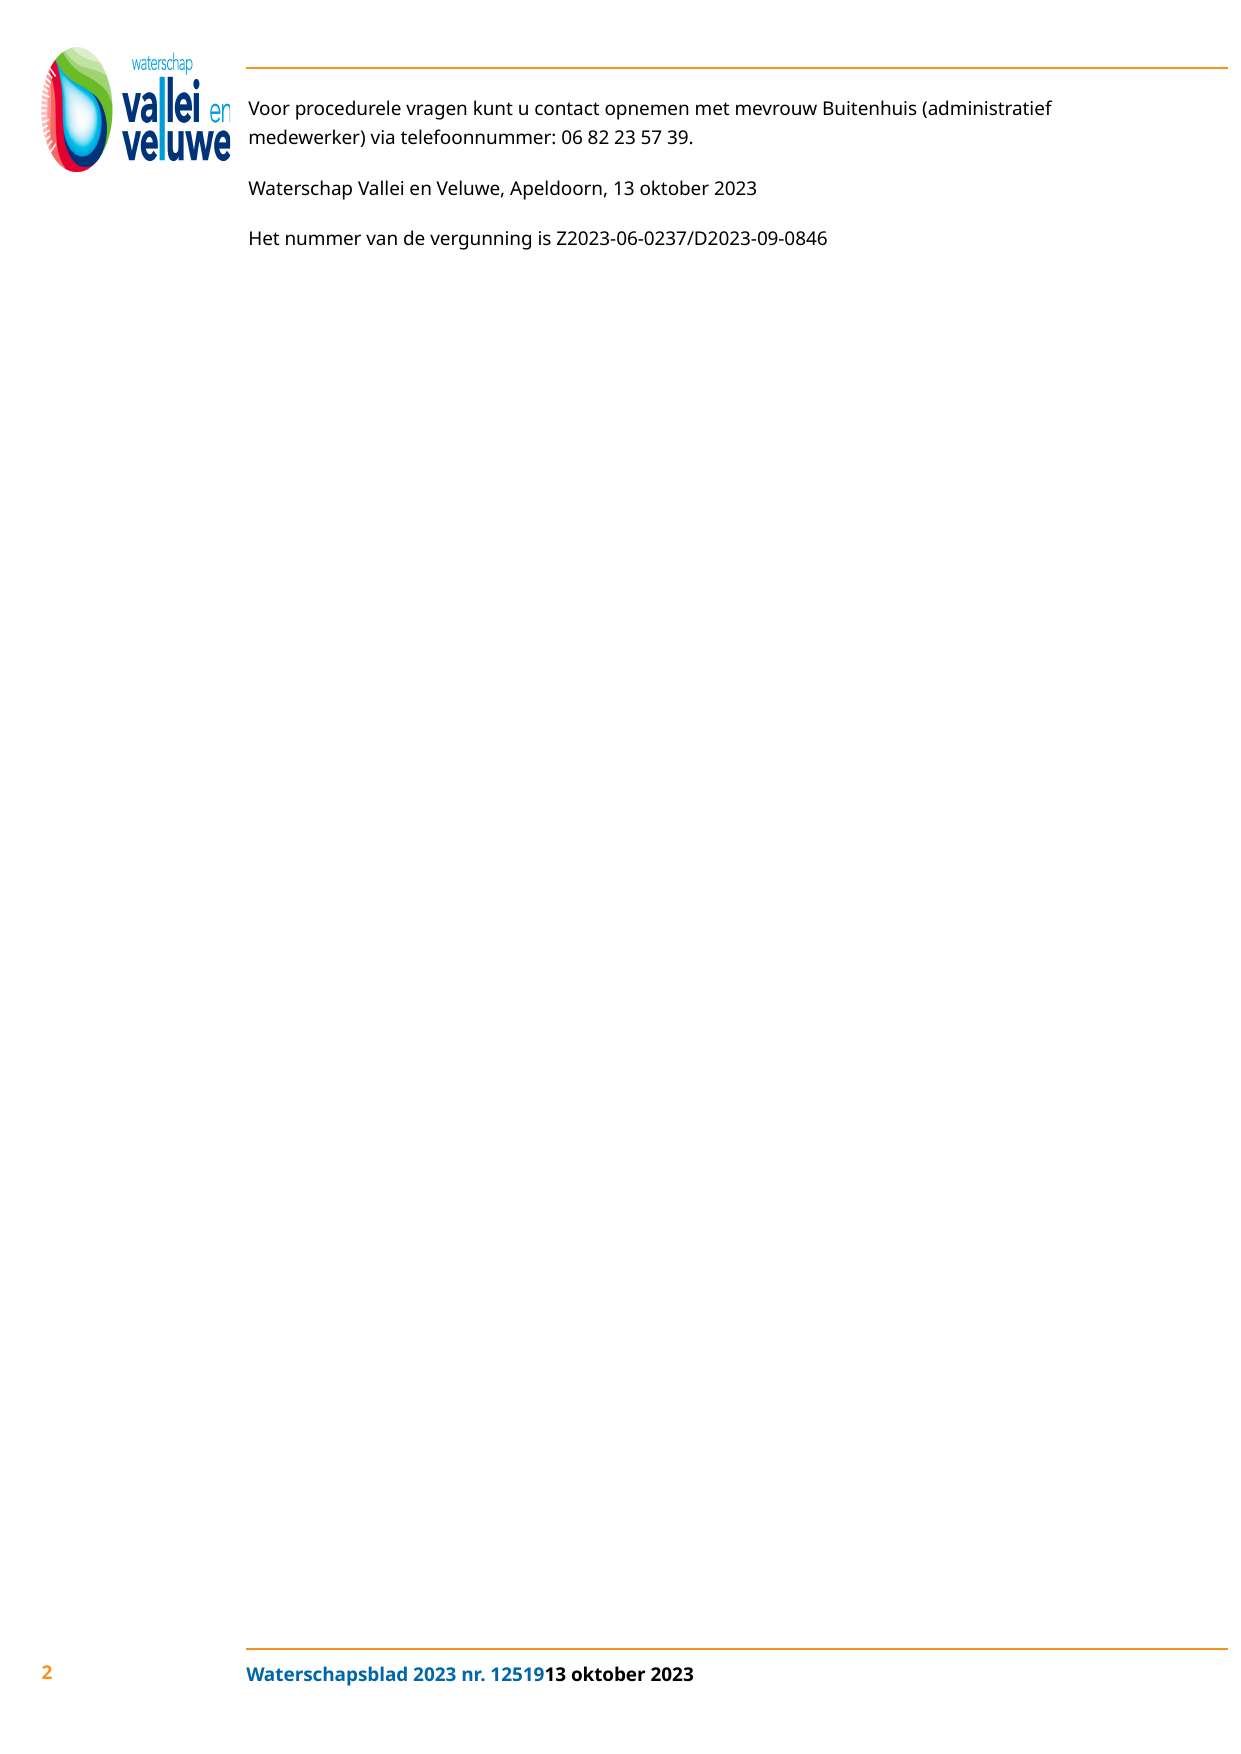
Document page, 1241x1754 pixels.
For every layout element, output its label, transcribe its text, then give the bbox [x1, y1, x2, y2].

text Waterschap Vallei en Veluwe, Apeldoorn, 13 oktober 2023 [248, 175, 1152, 201]
text Voor procedurele vragen kunt u contact opnemen met mevrouw Buitenhuis (administratief medewerker) via telefoonnummer: 06 82 23 57 39. [248, 95, 1152, 150]
picture [41, 47, 231, 172]
text Het nummer van de vergunning is Z2023-06-0237/D2023-09-0846 [248, 225, 1152, 251]
